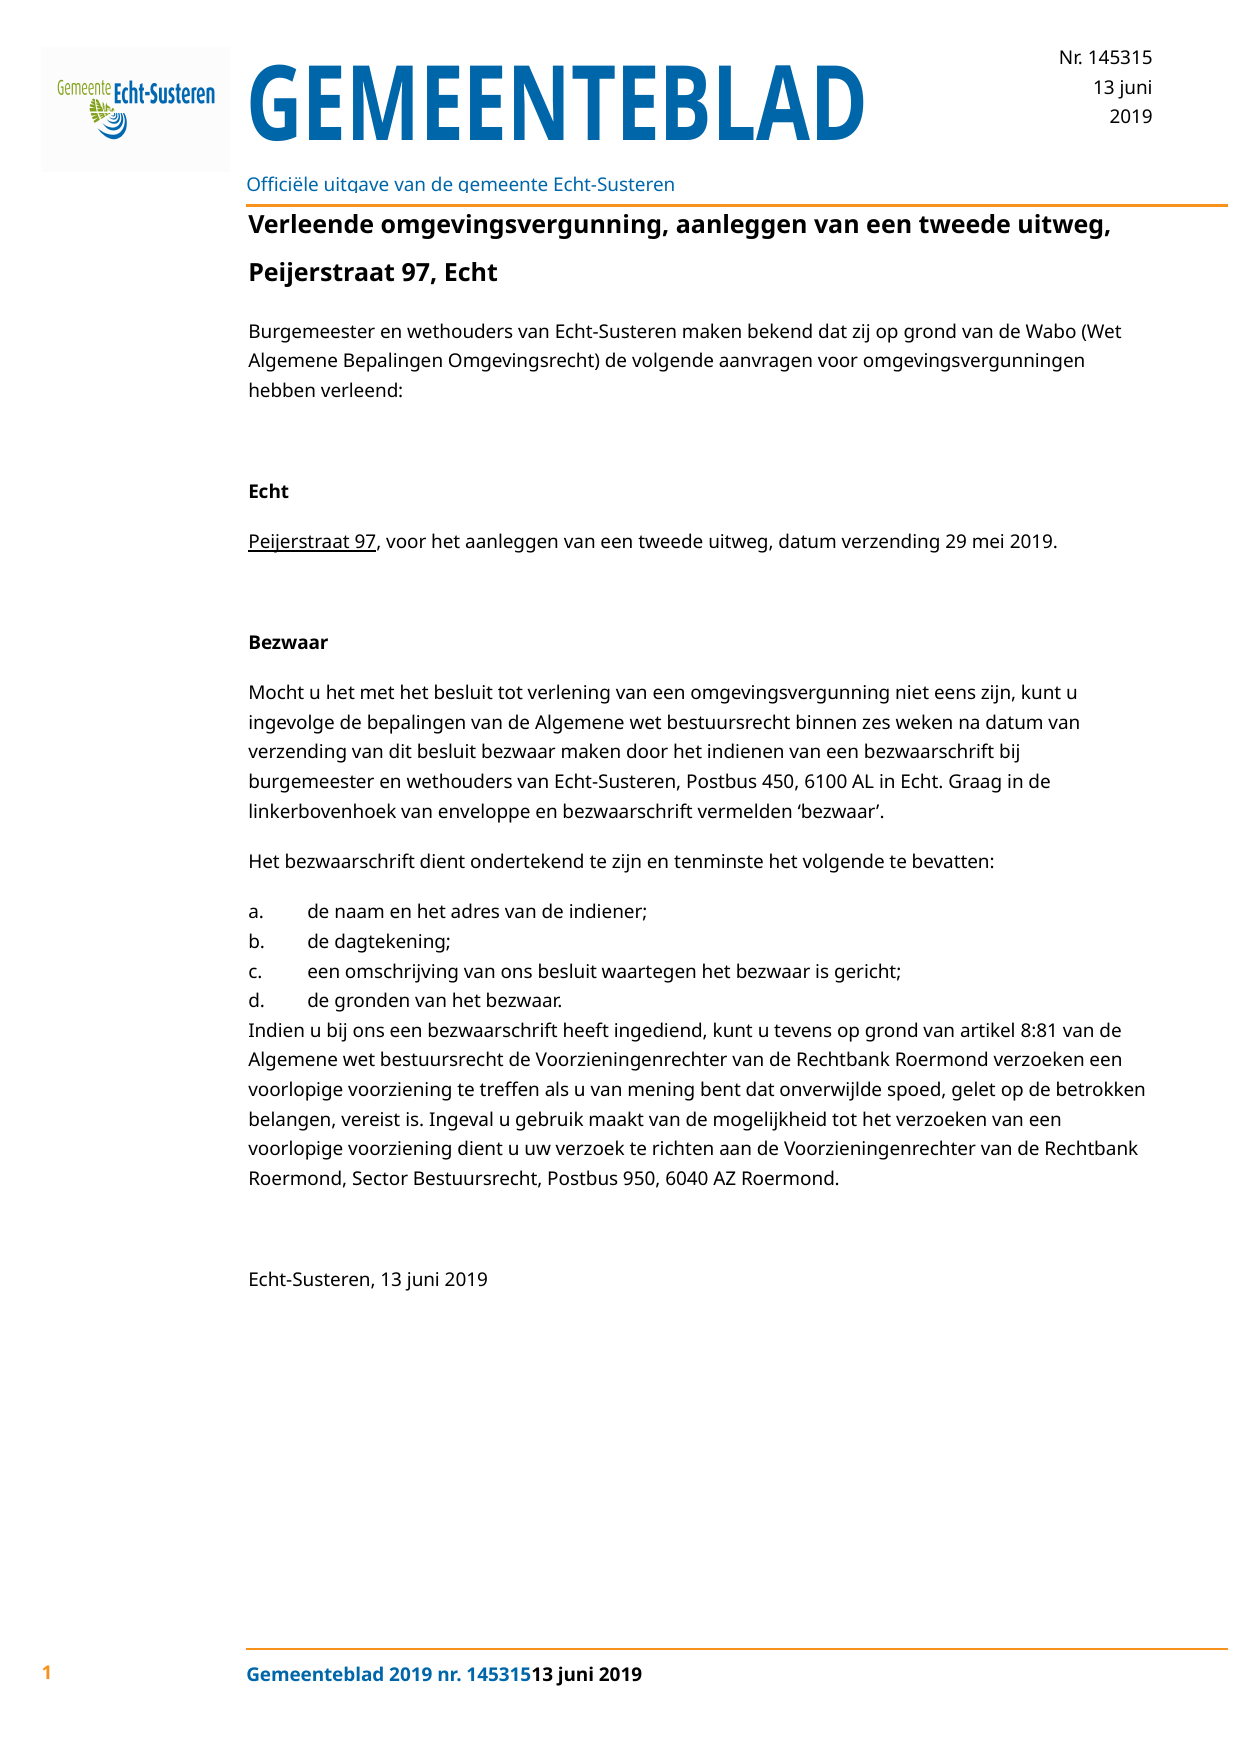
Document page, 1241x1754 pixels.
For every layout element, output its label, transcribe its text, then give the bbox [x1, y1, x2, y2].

list de gronden van het bezwaar. [248, 987, 1152, 1013]
text Echt-Susteren, 13 juni 2019 [248, 1266, 1152, 1292]
list de naam en het adres van de indiener; [248, 899, 1152, 924]
text Burgemeester en wethouders van Echt-Susteren maken bekend dat zij op grond van de Wabo (Wet Algemene Bepalingen Omgevingsrecht) de volgende aanvragen voor omgevingsvergunningen hebben verleend: [248, 318, 1152, 403]
picture [41, 47, 231, 172]
text Verleende omgevingsvergunning, aanleggen van een tweede uitweg, Peijerstraat 97, Echt [248, 207, 1152, 288]
text Mocht u het met het besluit tot verlening van een omgevingsvergunning niet eens zijn, kunt u ingevolge de bepalingen van de Algemene wet bestuursrecht binnen zes weken na datum van verzending van dit besluit bezwaar maken door het indienen van een bezwaarschrift bij burgemeester en wethouders van Echt-Susteren, Postbus 450, 6100 AL in Echt. Graag in de linkerbovenhoek van enveloppe en bezwaarschrift vermelden ‘bezwaar’. [248, 679, 1152, 824]
text Peijerstraat 97, voor het aanleggen van een tweede uitweg, datum verzending 29 mei 2019. [248, 528, 1152, 554]
text Echt [248, 478, 1152, 504]
text Het bezwaarschrift dient ondertekend te zijn en tenminste het volgende te bevatten: [248, 848, 1152, 874]
list de dagtekening; [248, 928, 1152, 954]
text Indien u bij ons een bezwaarschrift heeft ingediend, kunt u tevens op grond van artikel 8:81 van de Algemene wet bestuursrecht de Voorzieningenrechter van de Rechtbank Roermond verzoeken een voorlopige voorziening te treffen als u van mening bent dat onverwijlde spoed, gelet op de betrokken belangen, vereist is. Ingeval u gebruik maakt van de mogelijkheid tot het verzoeken van een voorlopige voorziening dient u uw verzoek te richten aan de Voorzieningenrechter van de Rechtbank Roermond, Sector Bestuursrecht, Postbus 950, 6040 AZ Roermond. [248, 1017, 1152, 1191]
text Bezwaar [248, 629, 1152, 655]
list een omschrijving van ons besluit waartegen het bezwaar is gericht; [248, 958, 1152, 984]
